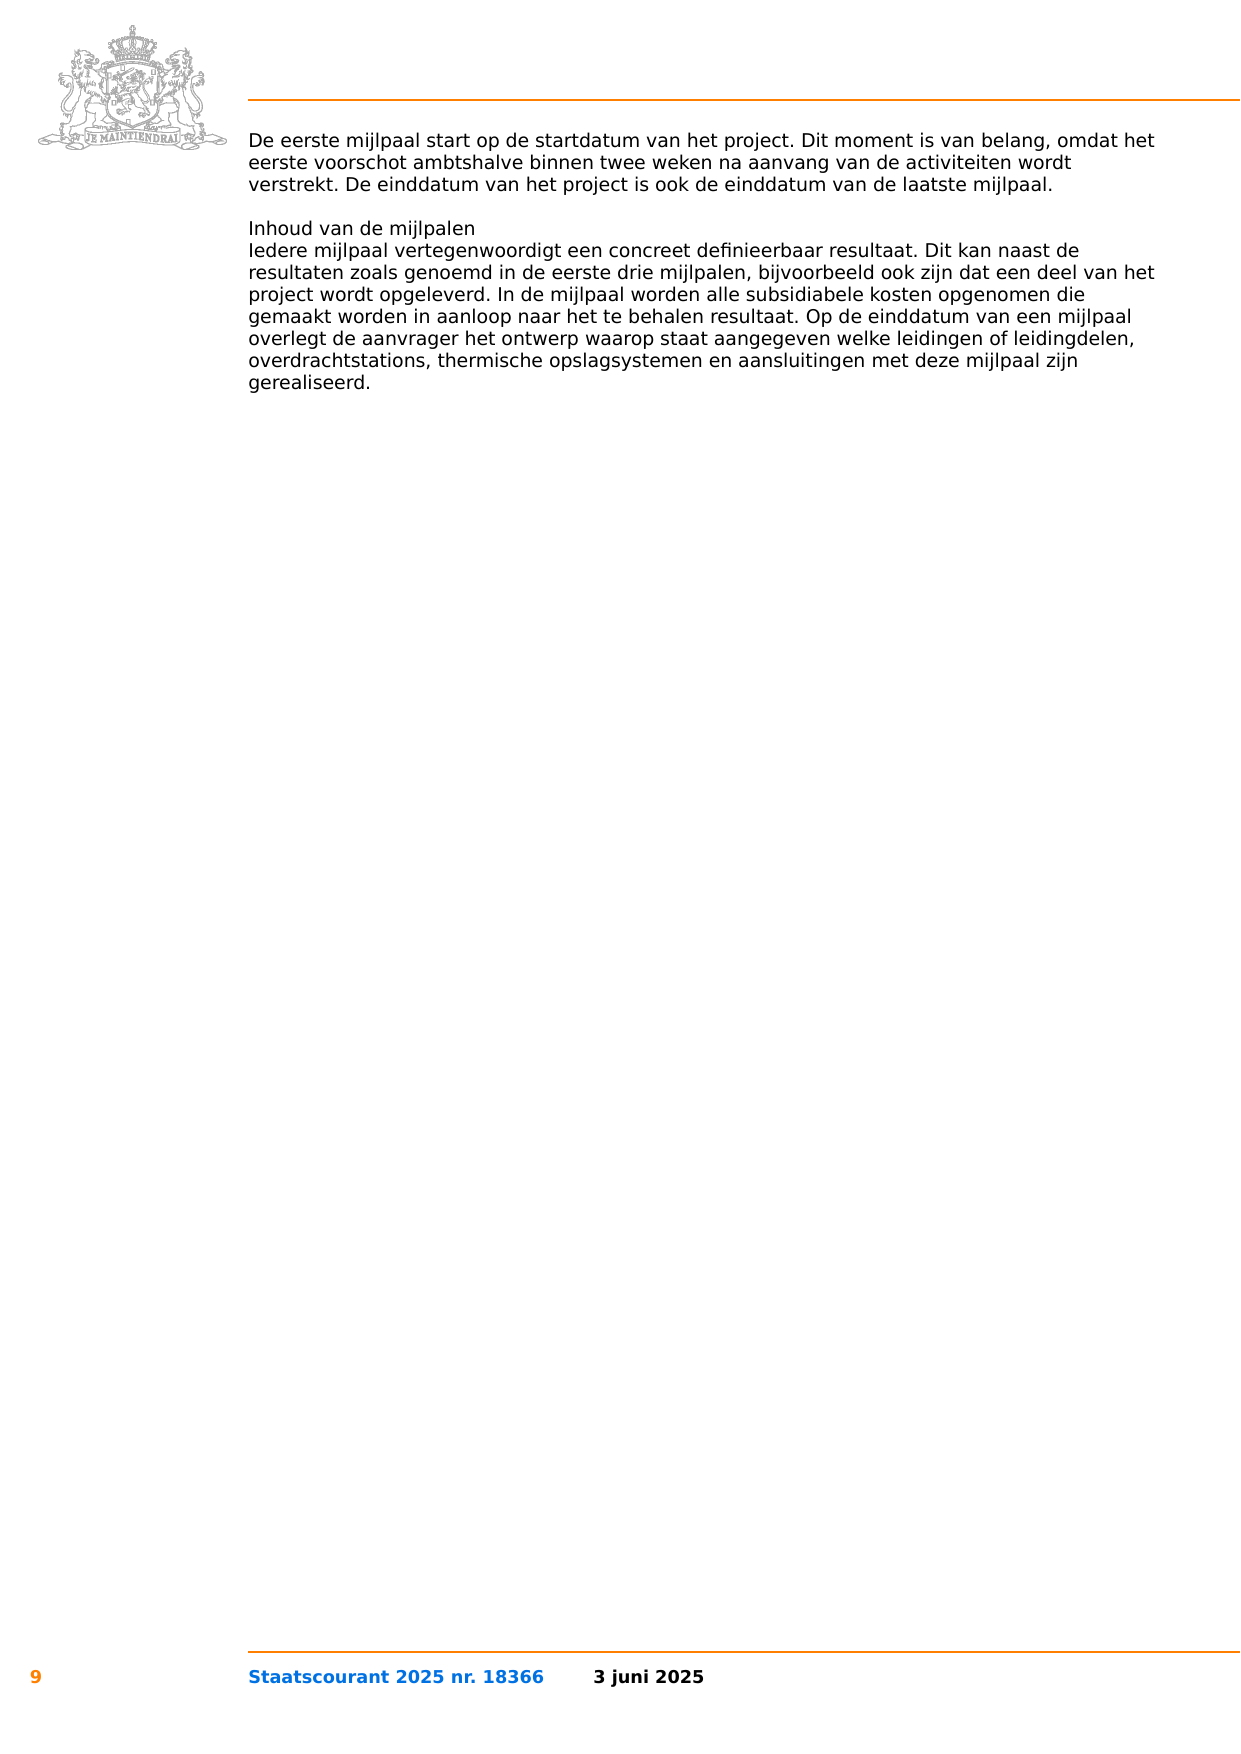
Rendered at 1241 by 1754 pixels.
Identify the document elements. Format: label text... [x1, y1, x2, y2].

text De eerste mijlpaal start op de startdatum van het project. Dit moment is van belang, omdat het eerste voorschot ambtshalve binnen twee weken na aanvang van de activiteiten wordt verstrekt. De einddatum van het project is ook de einddatum van de laatste mijlpaal. [248, 130, 1163, 196]
text Iedere mijlpaal vertegenwoordigt een concreet definieerbaar resultaat. Dit kan naast de resultaten zoals genoemd in de eerste drie mijlpalen, bijvoorbeeld ook zijn dat een deel van het project wordt opgeleverd. In de mijlpaal worden alle subsidiabele kosten opgenomen die gemaakt worden in aanloop naar het te behalen resultaat. Op de einddatum van een mijlpaal overlegt de aanvrager het ontwerp waarop staat aangegeven welke leidingen of leidingdelen, overdrachtstations, thermische opslagsystemen en aansluitingen met deze mijlpaal zijn gerealiseerd. [248, 240, 1163, 393]
picture [38, 25, 227, 150]
text Inhoud van de mijlpalen [248, 218, 1163, 240]
